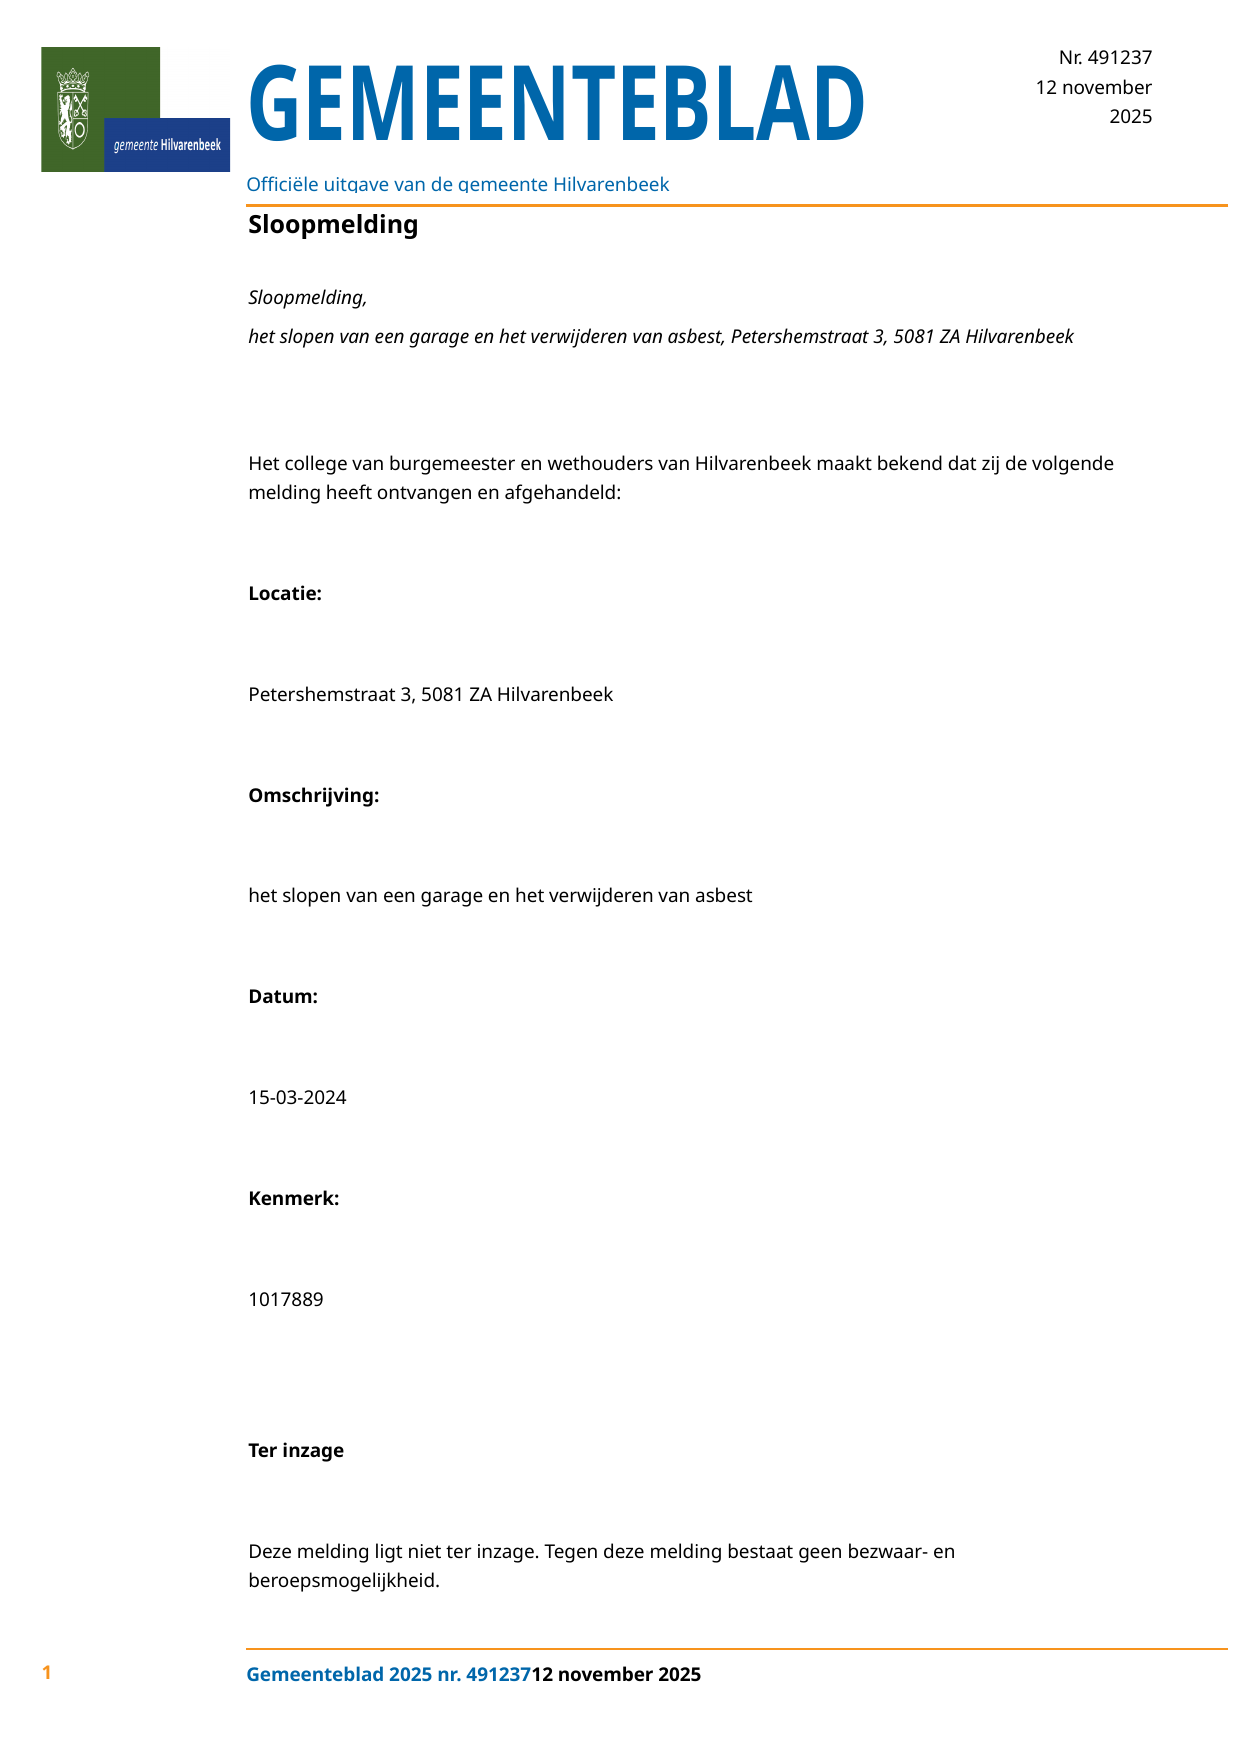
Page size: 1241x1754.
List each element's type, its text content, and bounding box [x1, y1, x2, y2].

text Datum: [248, 983, 1152, 1009]
text Ter inzage [248, 1437, 1152, 1463]
text Sloopmelding, [248, 284, 1152, 309]
text het slopen van een garage en het verwijderen van asbest [248, 883, 1152, 908]
text Sloopmelding [248, 207, 1152, 241]
text 15-03-2024 [248, 1084, 1152, 1110]
picture [41, 47, 231, 172]
text Locatie: [248, 580, 1152, 606]
text Omschrijving: [248, 782, 1152, 807]
text 1017889 [248, 1286, 1152, 1312]
text het slopen van een garage en het verwijderen van asbest, Petershemstraat 3, 5081 ZA Hilvarenbeek [248, 323, 1152, 349]
text Petershemstraat 3, 5081 ZA Hilvarenbeek [248, 681, 1152, 707]
text Deze melding ligt niet ter inzage. Tegen deze melding bestaat geen bezwaar- en beroepsmogelijkheid. [248, 1538, 1152, 1593]
text Het college van burgemeester en wethouders van Hilvarenbeek maakt bekend dat zij de volgende melding heeft ontvangen en afgehandeld: [248, 450, 1152, 505]
text Kenmerk: [248, 1185, 1152, 1211]
